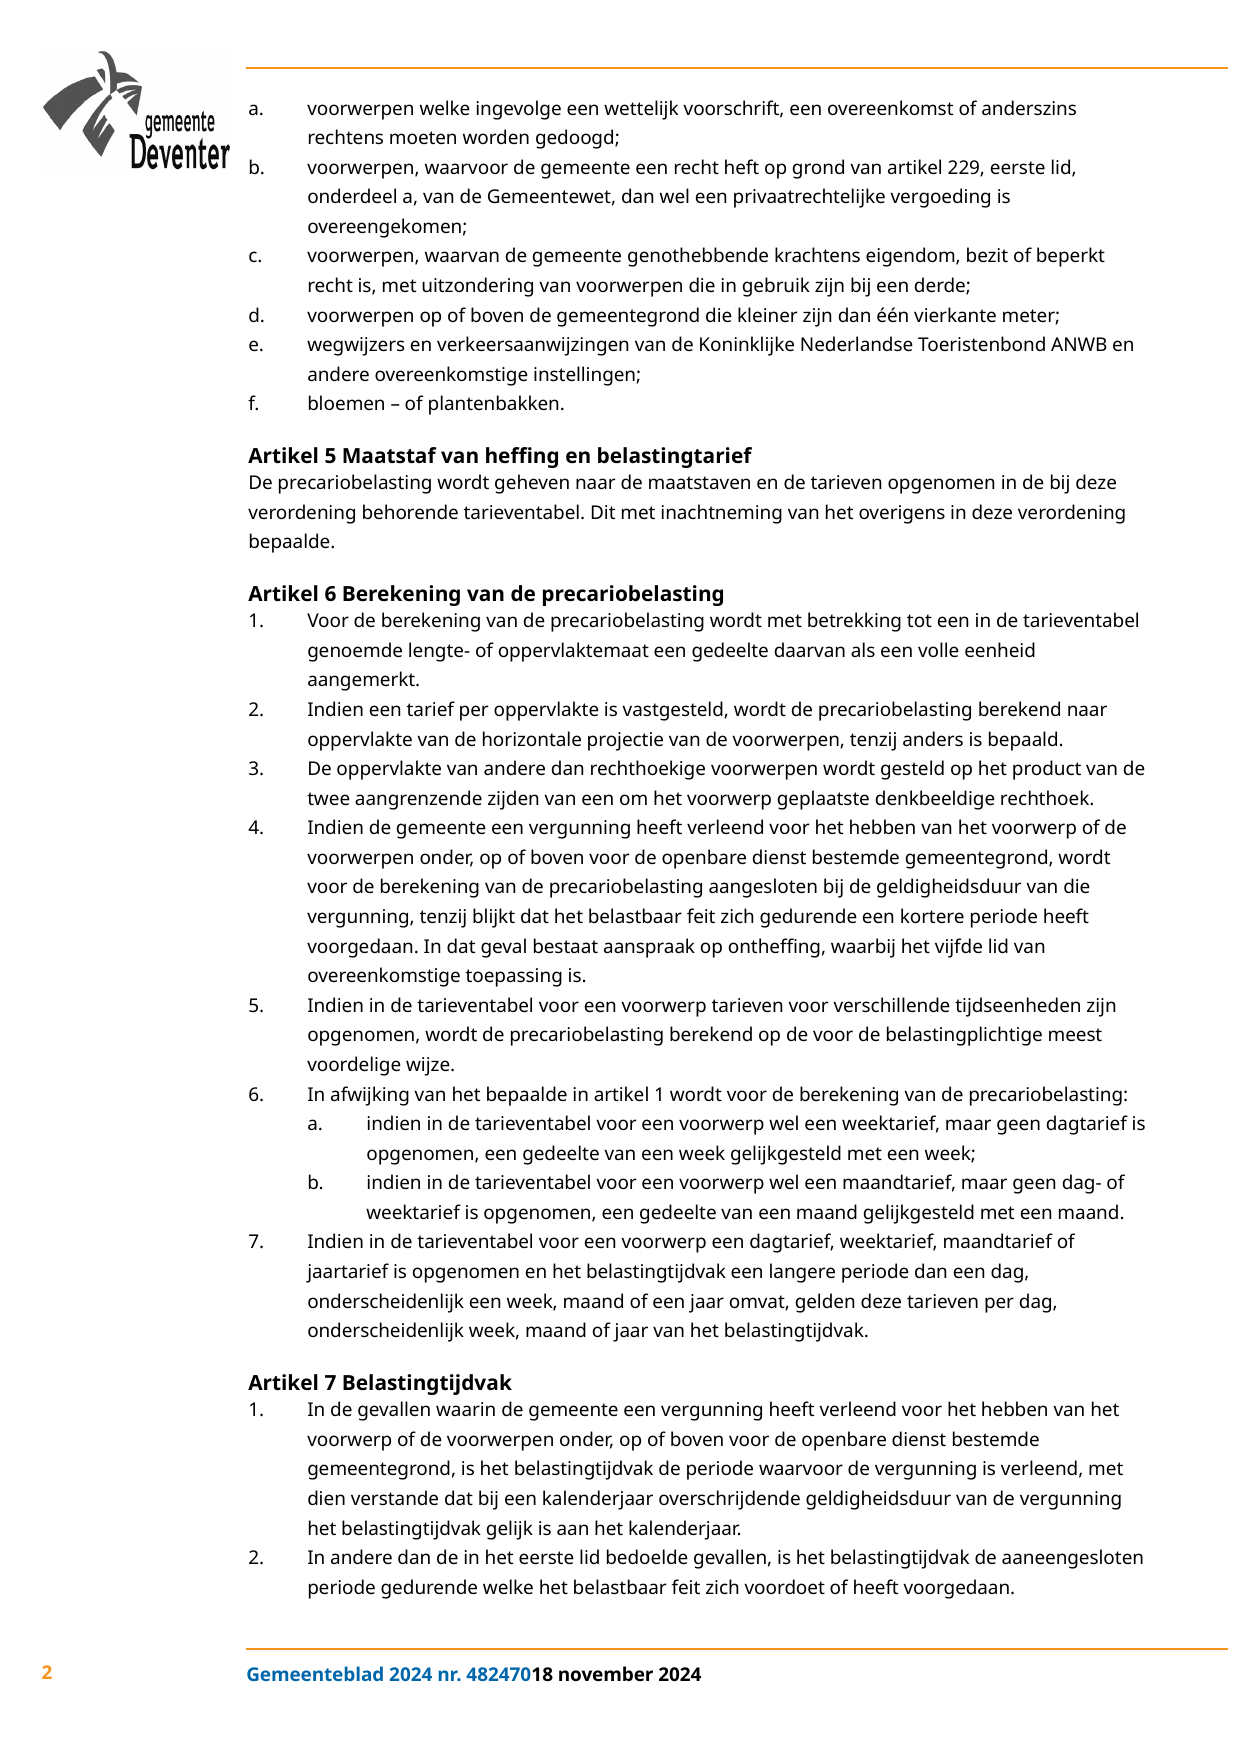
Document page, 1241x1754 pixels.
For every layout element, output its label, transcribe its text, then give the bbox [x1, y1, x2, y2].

list De oppervlakte van andere dan rechthoekige voorwerpen wordt gesteld op het product van de twee aangrenzende zijden van een om het voorwerp geplaatste denkbeeldige rechthoek. [248, 755, 1152, 811]
list indien in de tarieventabel voor een voorwerp wel een weektarief, maar geen dagtarief is opgenomen, een gedeelte van een week gelijkgesteld met een week; [307, 1110, 1152, 1166]
list Indien de gemeente een vergunning heeft verleend voor het hebben van het voorwerp of de voorwerpen onder, op of boven voor de openbare dienst bestemde gemeentegrond, wordt voor de berekening van de precariobelasting aangesloten bij de geldigheidsduur van die vergunning, tenzij blijkt dat het belastbaar feit zich gedurende een kortere periode heeft voorgedaan. In dat geval bestaat aanspraak op ontheffing, waarbij het vijfde lid van overeenkomstige toepassing is. [248, 814, 1152, 988]
list Indien in de tarieventabel voor een voorwerp een dagtarief, weektarief, maandtarief of jaartarief is opgenomen en het belastingtijdvak een langere periode dan een dag, onderscheidenlijk een week, maand of een jaar omvat, gelden deze tarieven per dag, onderscheidenlijk week, maand of jaar van het belastingtijdvak. [248, 1229, 1152, 1343]
list voorwerpen, waarvoor de gemeente een recht heft op grond van artikel 229, eerste lid, onderdeel a, van de Gemeentewet, dan wel een privaatrechtelijke vergoeding is overeengekomen; [248, 154, 1152, 239]
text Artikel 5 Maatstaf van heffing en belastingtarief [248, 441, 1152, 469]
picture [41, 47, 231, 172]
list Indien in de tarieventabel voor een voorwerp tarieven voor verschillende tijdseenheden zijn opgenomen, wordt de precariobelasting berekend op de voor de belastingplichtige meest voordelige wijze. [248, 992, 1152, 1077]
text De precariobelasting wordt geheven naar de maatstaven en de tarieven opgenomen in de bij deze verordening behorende tarieventabel. Dit met inachtneming van het overigens in deze verordening bepaalde. [248, 469, 1152, 554]
list Indien een tarief per oppervlakte is vastgesteld, wordt de precariobelasting berekend naar oppervlakte van de horizontale projectie van de voorwerpen, tenzij anders is bepaald. [248, 696, 1152, 752]
list bloemen – of plantenbakken. [248, 391, 1152, 416]
list In andere dan de in het eerste lid bedoelde gevallen, is het belastingtijdvak de aaneengesloten periode gedurende welke het belastbaar feit zich voordoet of heeft voorgedaan. [248, 1544, 1152, 1599]
text Artikel 7 Belastingtijdvak [248, 1368, 1152, 1396]
list Voor de berekening van de precariobelasting wordt met betrekking tot een in de tarieventabel genoemde lengte- of oppervlaktemaat een gedeelte daarvan als een volle eenheid aangemerkt. [248, 607, 1152, 692]
list indien in de tarieventabel voor een voorwerp wel een maandtarief, maar geen dag- of weektarief is opgenomen, een gedeelte van een maand gelijkgesteld met een maand. [307, 1169, 1152, 1225]
list In de gevallen waarin de gemeente een vergunning heeft verleend voor het hebben van het voorwerp of de voorwerpen onder, op of boven voor de openbare dienst bestemde gemeentegrond, is het belastingtijdvak de periode waarvoor de vergunning is verleend, met dien verstande dat bij een kalenderjaar overschrijdende geldigheidsduur van de vergunning het belastingtijdvak gelijk is aan het kalenderjaar. [248, 1396, 1152, 1540]
text Artikel 6 Berekening van de precariobelasting [248, 579, 1152, 607]
list In afwijking van het bepaalde in artikel 1 wordt voor de berekening van de precariobelasting: [248, 1081, 1152, 1107]
list voorwerpen welke ingevolge een wettelijk voorschrift, een overeenkomst of anderszins rechtens moeten worden gedoogd; [248, 95, 1152, 150]
list voorwerpen, waarvan de gemeente genothebbende krachtens eigendom, bezit of beperkt recht is, met uitzondering van voorwerpen die in gebruik zijn bij een derde; [248, 243, 1152, 298]
list voorwerpen op of boven de gemeentegrond die kleiner zijn dan één vierkante meter; [248, 302, 1152, 328]
list wegwijzers en verkeersaanwijzingen van de Koninklijke Nederlandse Toeristenbond ANWB en andere overeenkomstige instellingen; [248, 331, 1152, 387]
